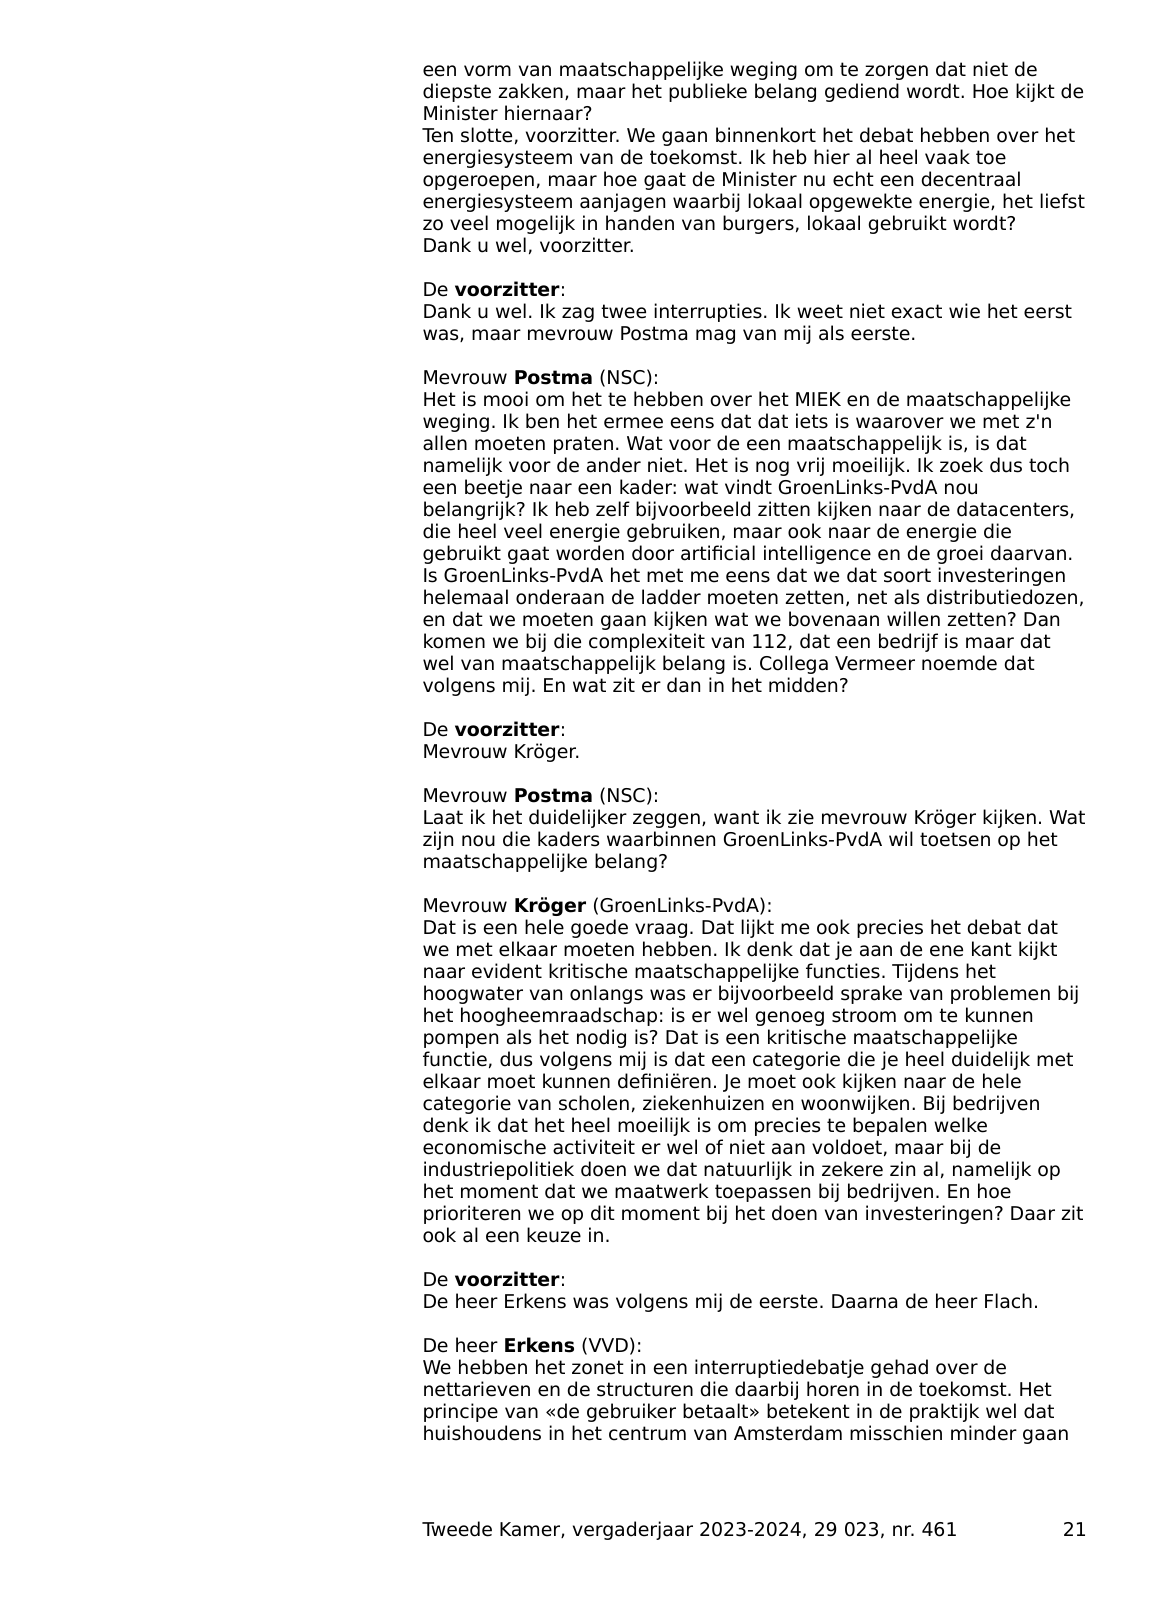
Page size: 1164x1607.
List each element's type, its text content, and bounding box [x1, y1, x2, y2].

text Mevrouw Postma (NSC): [422, 367, 1087, 389]
text Dank u wel, voorzitter. [422, 235, 1087, 257]
text Mevrouw Kröger (GroenLinks-PvdA): [422, 895, 1087, 917]
text De heer Erkens was volgens mij de eerste. Daarna de heer Flach. [422, 1291, 1087, 1313]
text Het is mooi om het te hebben over het MIEK en de maatschappelijke weging. Ik ben het ermee eens dat dat iets is waarover we met z'n allen moeten praten. Wat voor de een maatschappelijk is, is dat namelijk voor de ander niet. Het is nog vrij moeilijk. Ik zoek dus toch een beetje naar een kader: wat vindt GroenLinks-PvdA nou belangrijk? Ik heb zelf bijvoorbeeld zitten kijken naar de datacenters, die heel veel energie gebruiken, maar ook naar de energie die gebruikt gaat worden door artificial intelligence en de groei daarvan. Is GroenLinks-PvdA het met me eens dat we dat soort investeringen helemaal onderaan de ladder moeten zetten, net als distributiedozen, en dat we moeten gaan kijken wat we bovenaan willen zetten? Dan komen we bij die complexiteit van 112, dat een bedrijf is maar dat wel van maatschappelijk belang is. Collega Vermeer noemde dat volgens mij. En wat zit er dan in het midden? [422, 389, 1087, 697]
text De heer Erkens (VVD): [422, 1335, 1087, 1357]
text Mevrouw Kröger. [422, 741, 1087, 763]
text een vorm van maatschappelijke weging om te zorgen dat niet de diepste zakken, maar het publieke belang gediend wordt. Hoe kijkt de Minister hiernaar? [422, 59, 1087, 125]
text Ten slotte, voorzitter. We gaan binnenkort het debat hebben over het energiesysteem van de toekomst. Ik heb hier al heel vaak toe opgeroepen, maar hoe gaat de Minister nu echt een decentraal energiesysteem aanjagen waarbij lokaal opgewekte energie, het liefst zo veel mogelijk in handen van burgers, lokaal gebruikt wordt? [422, 125, 1087, 235]
text Laat ik het duidelijker zeggen, want ik zie mevrouw Kröger kijken. Wat zijn nou die kaders waarbinnen GroenLinks-PvdA wil toetsen op het maatschappelijke belang? [422, 807, 1087, 873]
text De voorzitter: [422, 719, 1087, 741]
text De voorzitter: [422, 279, 1087, 301]
text We hebben het zonet in een interruptiedebatje gehad over de nettarieven en de structuren die daarbij horen in de toekomst. Het principe van «de gebruiker betaalt» betekent in de praktijk wel dat huishoudens in het centrum van Amsterdam misschien minder gaan [422, 1357, 1087, 1445]
text Dank u wel. Ik zag twee interrupties. Ik weet niet exact wie het eerst was, maar mevrouw Postma mag van mij als eerste. [422, 301, 1087, 345]
text Dat is een hele goede vraag. Dat lijkt me ook precies het debat dat we met elkaar moeten hebben. Ik denk dat je aan de ene kant kijkt naar evident kritische maatschappelijke functies. Tijdens het hoogwater van onlangs was er bijvoorbeeld sprake van problemen bij het hoogheemraadschap: is er wel genoeg stroom om te kunnen pompen als het nodig is? Dat is een kritische maatschappelijke functie, dus volgens mij is dat een categorie die je heel duidelijk met elkaar moet kunnen definiëren. Je moet ook kijken naar de hele categorie van scholen, ziekenhuizen en woonwijken. Bij bedrijven denk ik dat het heel moeilijk is om precies te bepalen welke economische activiteit er wel of niet aan voldoet, maar bij de industriepolitiek doen we dat natuurlijk in zekere zin al, namelijk op het moment dat we maatwerk toepassen bij bedrijven. En hoe prioriteren we op dit moment bij het doen van investeringen? Daar zit ook al een keuze in. [422, 917, 1087, 1247]
text De voorzitter: [422, 1269, 1087, 1291]
text Mevrouw Postma (NSC): [422, 785, 1087, 807]
